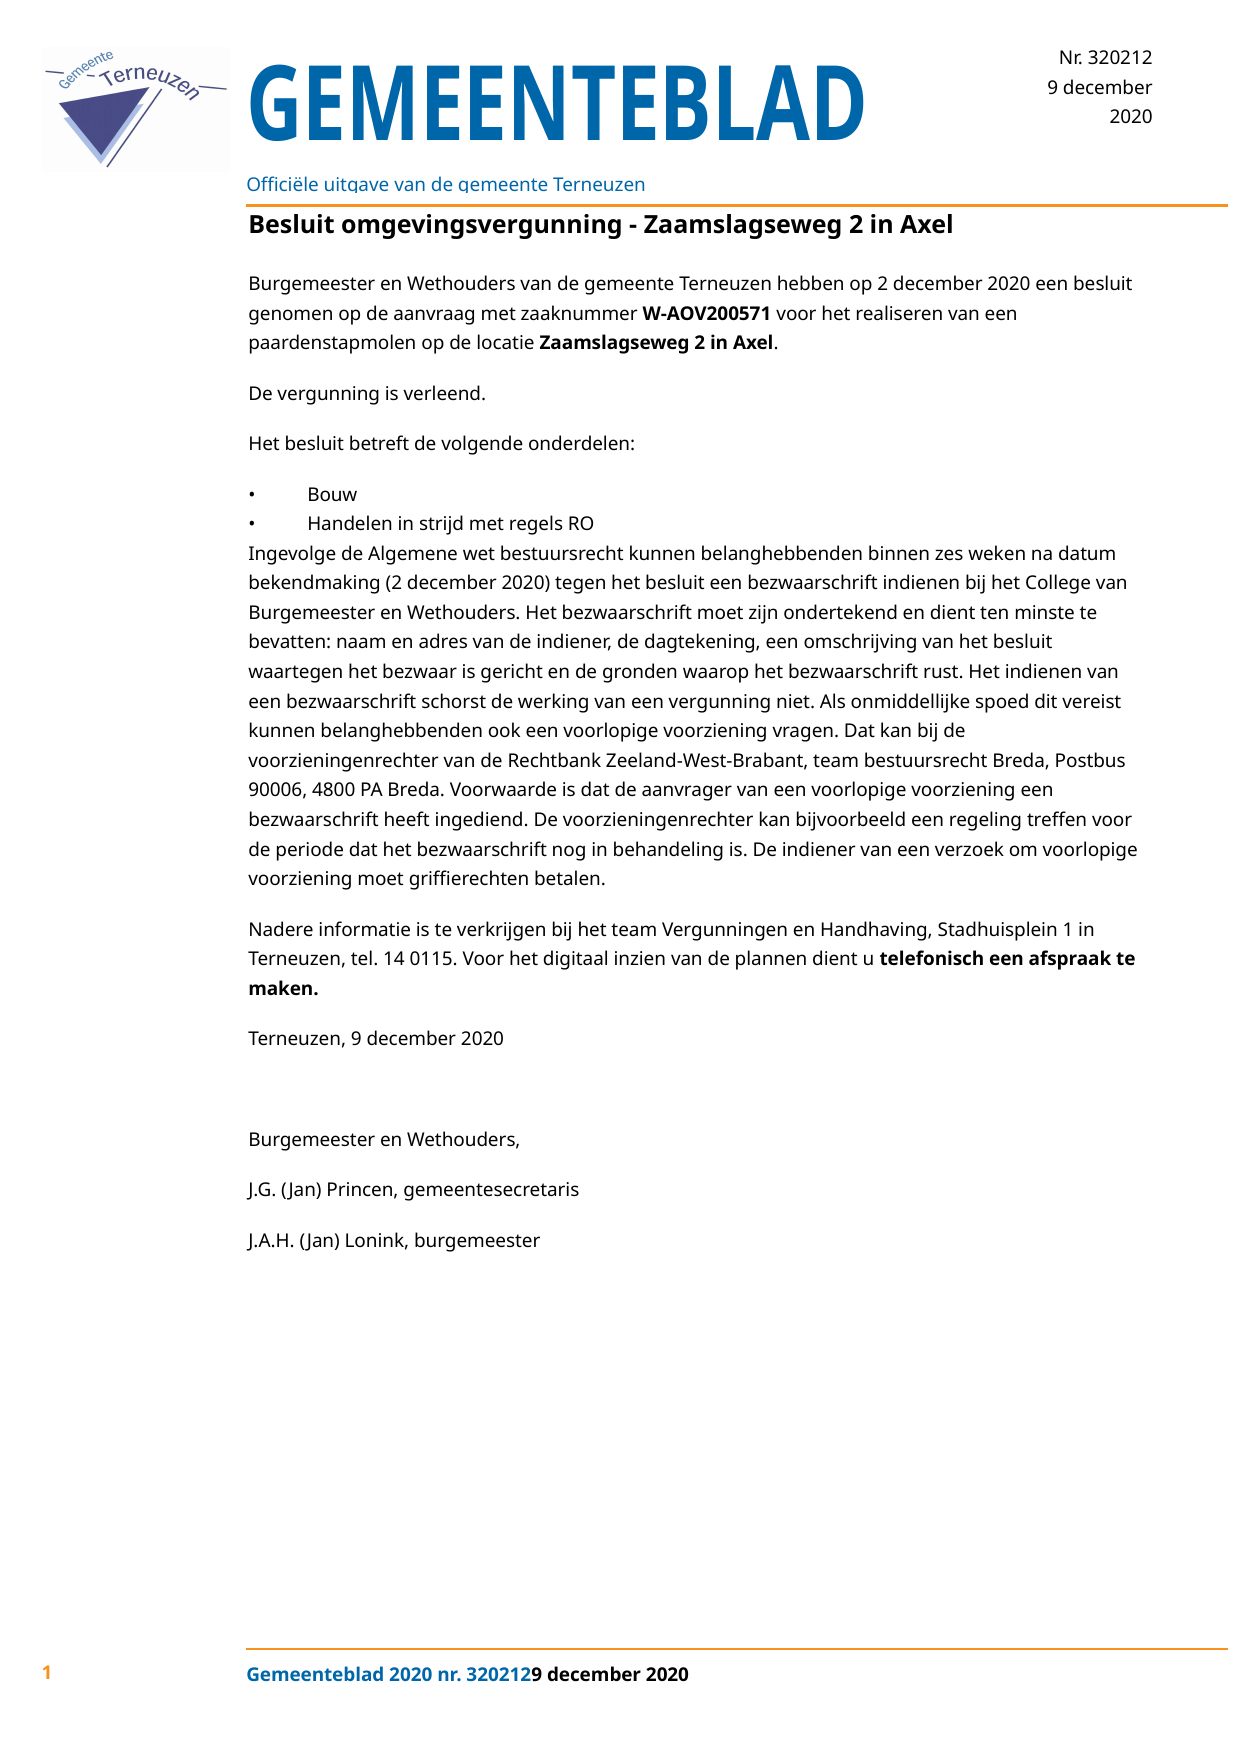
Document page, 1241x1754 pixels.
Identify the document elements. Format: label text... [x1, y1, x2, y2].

text J.A.H. (Jan) Lonink, burgemeester [248, 1227, 1152, 1253]
text Nadere informatie is te verkrijgen bij het team Vergunningen en Handhaving, Stadhuisplein 1 in Terneuzen, tel. 14 0115. Voor het digitaal inzien van de plannen dient u telefonisch een afspraak te maken. [248, 916, 1152, 1001]
text De vergunning is verleend. [248, 380, 1152, 406]
text Terneuzen, 9 december 2020 [248, 1025, 1152, 1051]
text Burgemeester en Wethouders, [248, 1126, 1152, 1152]
text Het besluit betreft de volgende onderdelen: [248, 430, 1152, 456]
text Ingevolge de Algemene wet bestuursrecht kunnen belanghebbenden binnen zes weken na datum bekendmaking (2 december 2020) tegen het besluit een bezwaarschrift indienen bij het College van Burgemeester en Wethouders. Het bezwaarschrift moet zijn ondertekend en dient ten minste te bevatten: naam en adres van de indiener, de dagtekening, een omschrijving van het besluit waartegen het bezwaar is gericht en de gronden waarop het bezwaarschrift rust. Het indienen van een bezwaarschrift schorst de werking van een vergunning niet. Als onmiddellijke spoed dit vereist kunnen belanghebbenden ook een voorlopige voorziening vragen. Dat kan bij de voorzieningenrechter van de Rechtbank Zeeland-West-Brabant, team bestuursrecht Breda, Postbus 90006, 4800 PA Breda. Voorwaarde is dat de aanvrager van een voorlopige voorziening een bezwaarschrift heeft ingediend. De voorzieningenrechter kan bijvoorbeeld een regeling treffen voor de periode dat het bezwaarschrift nog in behandeling is. De indiener van een verzoek om voorlopige voorziening moet griffierechten betalen. [248, 540, 1152, 891]
text Besluit omgevingsvergunning - Zaamslagseweg 2 in Axel [248, 207, 1152, 241]
list Bouw [248, 481, 1152, 506]
list Handelen in strijd met regels RO [248, 510, 1152, 536]
text J.G. (Jan) Princen, gemeentesecretaris [248, 1177, 1152, 1202]
text Burgemeester en Wethouders van de gemeente Terneuzen hebben op 2 december 2020 een besluit genomen op de aanvraag met zaaknummer W-AOV200571 voor het realiseren van een paardenstapmolen op de locatie Zaamslagseweg 2 in Axel. [248, 270, 1152, 355]
picture [41, 47, 231, 172]
